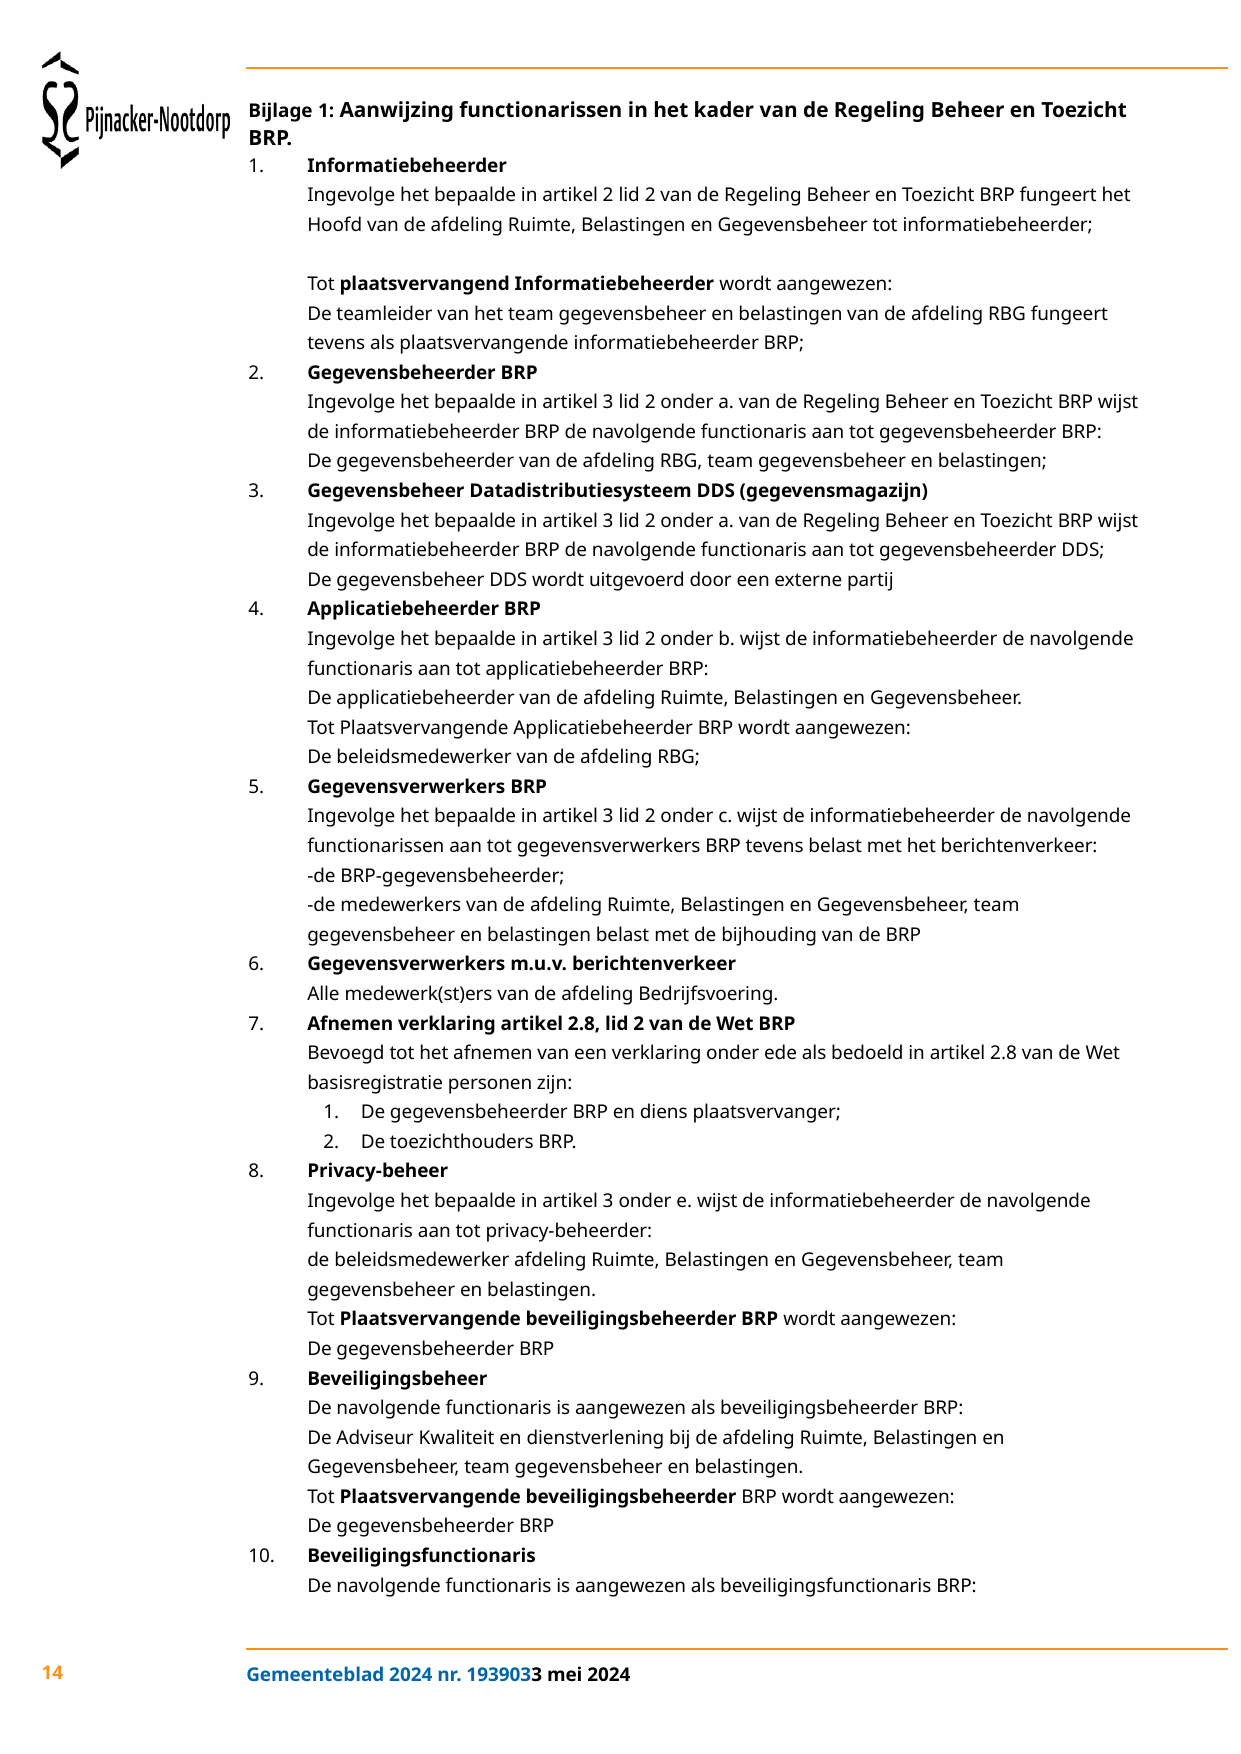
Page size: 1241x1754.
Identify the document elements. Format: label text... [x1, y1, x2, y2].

list Beveiligingsbeheer [248, 1365, 1152, 1390]
list Ingevolge het bepaalde in artikel 3 onder e. wijst de informatiebeheerder de navolgende functionaris aan tot privacy-beheerder: [248, 1187, 1152, 1242]
picture [41, 47, 231, 172]
list Ingevolge het bepaalde in artikel 3 lid 2 onder b. wijst de informatiebeheerder de navolgende functionaris aan tot applicatiebeheerder BRP: [248, 625, 1152, 680]
list -de BRP-gegevensbeheerder; [248, 862, 1152, 887]
list De applicatiebeheerder van de afdeling Ruimte, Belastingen en Gegevensbeheer. [248, 684, 1152, 710]
list De gegevensbeheerder BRP en diens plaatsvervanger; [323, 1098, 1152, 1124]
list De Adviseur Kwaliteit en dienstverlening bij de afdeling Ruimte, Belastingen en Gegevensbeheer, team gegevensbeheer en belastingen. [248, 1424, 1152, 1479]
list Tot Plaatsvervangende Applicatiebeheerder BRP wordt aangewezen: [248, 714, 1152, 739]
list Privacy-beheer [248, 1158, 1152, 1183]
list De teamleider van het team gegevensbeheer en belastingen van de afdeling RBG fungeert tevens als plaatsvervangende informatiebeheerder BRP; [248, 300, 1152, 355]
list Tot Plaatsvervangende beveiligingsbeheerder BRP wordt aangewezen: [248, 1483, 1152, 1509]
list Informatiebeheerder [248, 152, 1152, 177]
list Gegevensbeheerder BRP [248, 359, 1152, 384]
list De toezichthouders BRP. [323, 1128, 1152, 1154]
list Tot plaatsvervangend Informatiebeheerder wordt aangewezen: [248, 270, 1152, 296]
list de beleidsmedewerker afdeling Ruimte, Belastingen en Gegevensbeheer, team gegevensbeheer en belastingen. [248, 1246, 1152, 1302]
list Ingevolge het bepaalde in artikel 3 lid 2 onder c. wijst de informatiebeheerder de navolgende functionarissen aan tot gegevensverwerkers BRP tevens belast met het berichtenverkeer: [248, 803, 1152, 858]
list De beleidsmedewerker van de afdeling RBG; [248, 743, 1152, 769]
list De gegevensbeheer DDS wordt uitgevoerd door een externe partij [248, 566, 1152, 592]
list Ingevolge het bepaalde in artikel 3 lid 2 onder a. van de Regeling Beheer en Toezicht BRP wijst de informatiebeheerder BRP de navolgende functionaris aan tot gegevensbeheerder DDS; [248, 507, 1152, 562]
list Tot Plaatsvervangende beveiligingsbeheerder BRP wordt aangewezen: [248, 1306, 1152, 1331]
list -de medewerkers van de afdeling Ruimte, Belastingen en Gegevensbeheer, team gegevensbeheer en belastingen belast met de bijhouding van de BRP [248, 891, 1152, 947]
list Gegevensverwerkers m.u.v. berichtenverkeer [248, 951, 1152, 976]
list Beveiligingsfunctionaris [248, 1542, 1152, 1568]
list De gegevensbeheerder BRP [248, 1513, 1152, 1538]
list De gegevensbeheerder van de afdeling RBG, team gegevensbeheer en belastingen; [248, 448, 1152, 473]
list Bevoegd tot het afnemen van een verklaring onder ede als bedoeld in artikel 2.8 van de Wet basisregistratie personen zijn: [248, 1039, 1152, 1094]
list De gegevensbeheerder BRP [248, 1335, 1152, 1361]
list De navolgende functionaris is aangewezen als beveiligingsfunctionaris BRP: [248, 1572, 1152, 1597]
list Ingevolge het bepaalde in artikel 3 lid 2 onder a. van de Regeling Beheer en Toezicht BRP wijst de informatiebeheerder BRP de navolgende functionaris aan tot gegevensbeheerder BRP: [248, 388, 1152, 444]
list Afnemen verklaring artikel 2.8, lid 2 van de Wet BRP [248, 1010, 1152, 1035]
list De navolgende functionaris is aangewezen als beveiligingsbeheerder BRP: [248, 1394, 1152, 1420]
list Ingevolge het bepaalde in artikel 2 lid 2 van de Regeling Beheer en Toezicht BRP fungeert het Hoofd van de afdeling Ruimte, Belastingen en Gegevensbeheer tot informatiebeheerder; [248, 181, 1152, 237]
list Gegevensbeheer Datadistributiesysteem DDS (gegevensmagazijn) [248, 477, 1152, 503]
list Alle medewerk(st)ers van de afdeling Bedrijfsvoering. [248, 980, 1152, 1006]
text Bijlage 1: Aanwijzing functionarissen in het kader van de Regeling Beheer en Toezicht BRP. [248, 95, 1152, 152]
list Applicatiebeheerder BRP [248, 596, 1152, 621]
list Gegevensverwerkers BRP [248, 773, 1152, 799]
